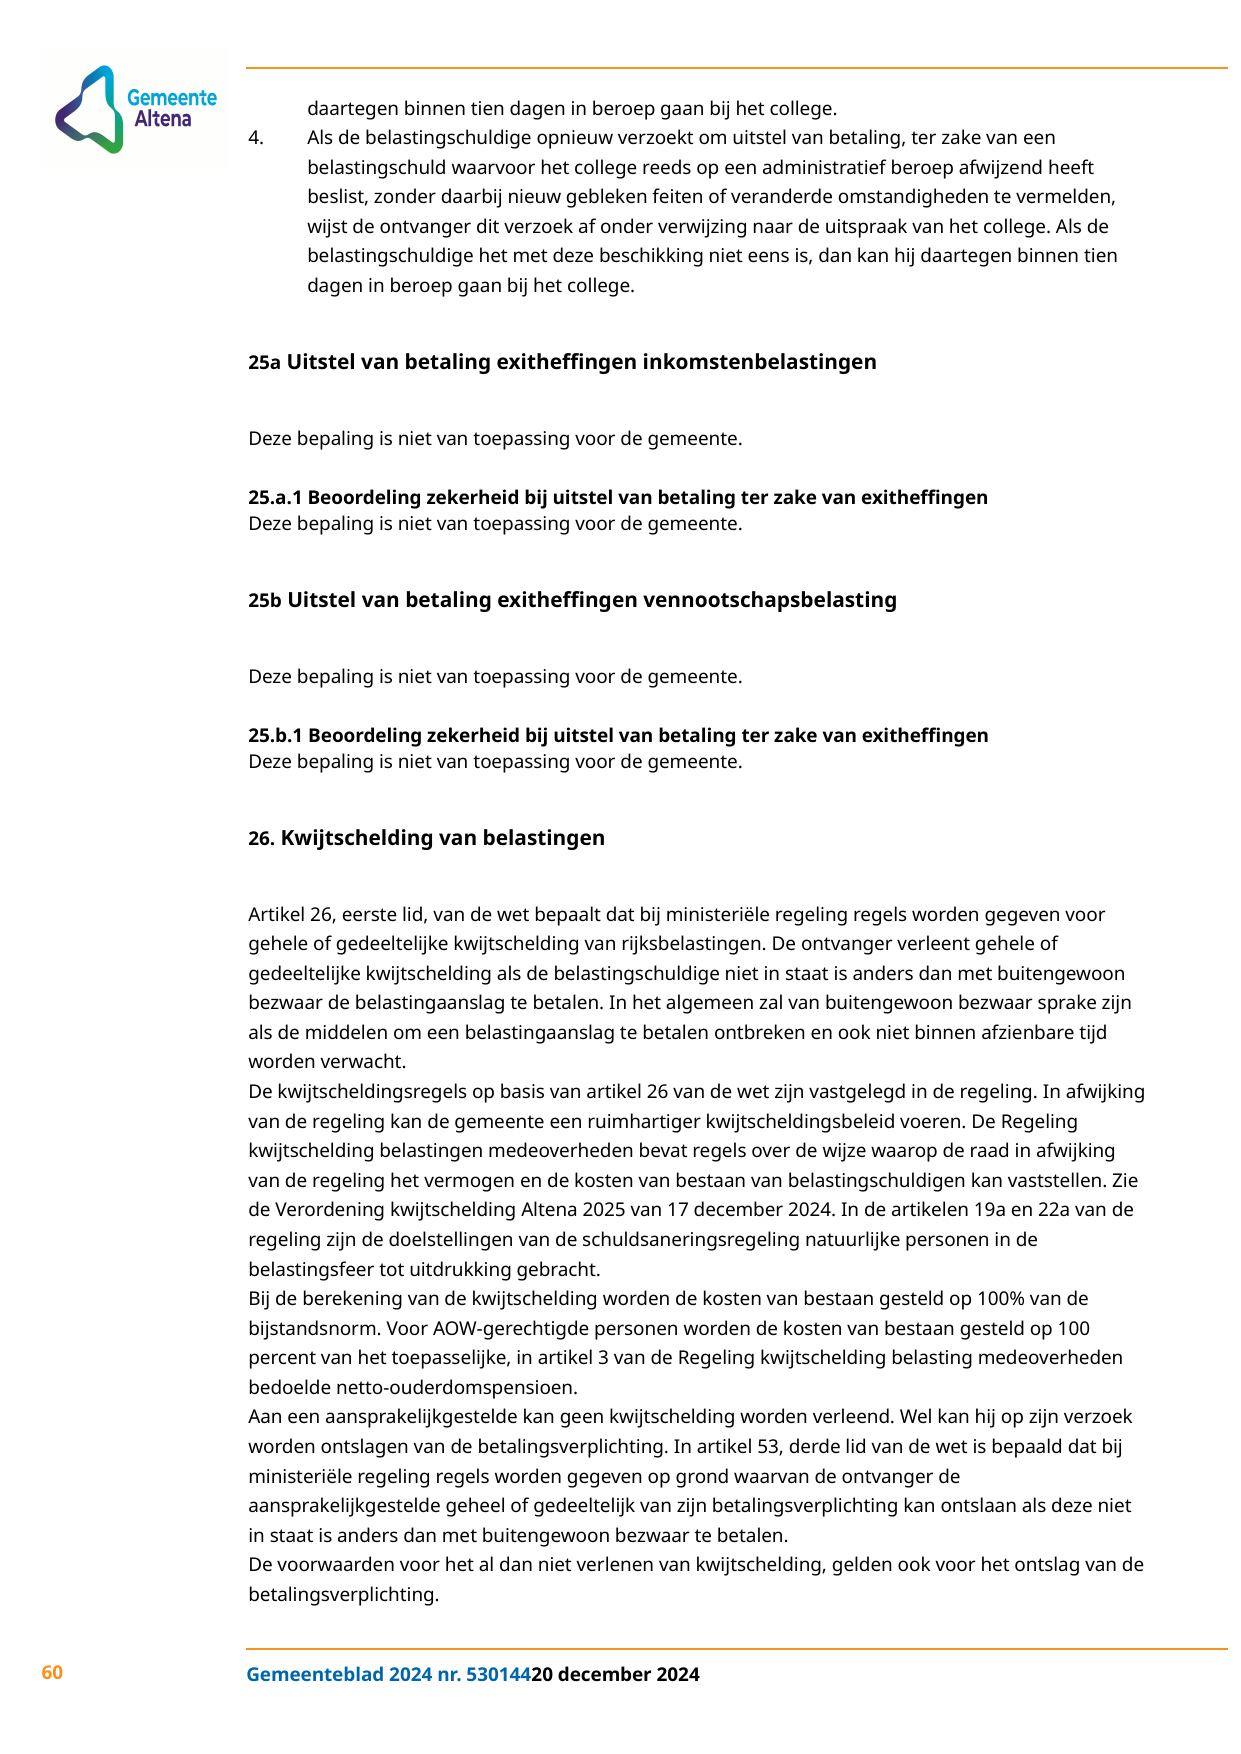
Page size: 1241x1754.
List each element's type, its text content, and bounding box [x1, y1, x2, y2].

list daartegen binnen tien dagen in beroep gaan bij het college. [248, 95, 1152, 121]
text Deze bepaling is niet van toepassing voor de gemeente. [248, 663, 1152, 689]
text De kwijtscheldingsregels op basis van artikel 26 van de wet zijn vastgelegd in de regeling. In afwijking van de regeling kan de gemeente een ruimhartiger kwijtscheldingsbeleid voeren. De Regeling kwijtschelding belastingen medeoverheden bevat regels over de wijze waarop de raad in afwijking van de regeling het vermogen en de kosten van bestaan van belastingschuldigen kan vaststellen. Zie de Verordening kwijtschelding Altena 2025 van 17 december 2024. In de artikelen 19a en 22a van de regeling zijn de doelstellingen van de schuldsaneringsregeling natuurlijke personen in de belastingsfeer tot uitdrukking gebracht. [248, 1078, 1152, 1282]
text 25a Uitstel van betaling exitheffingen inkomstenbelastingen [248, 347, 1152, 376]
text Bij de berekening van de kwijtschelding worden de kosten van bestaan gesteld op 100% van de bijstandsnorm. Voor AOW-gerechtigde personen worden de kosten van bestaan gesteld op 100 percent van het toepasselijke, in artikel 3 van de Regeling kwijtschelding belasting medeoverheden bedoelde netto-ouderdomspensioen. [248, 1285, 1152, 1400]
text 25b Uitstel van betaling exitheffingen vennootschapsbelasting [248, 585, 1152, 614]
text Deze bepaling is niet van toepassing voor de gemeente. [248, 425, 1152, 451]
text 25.a.1 Beoordeling zekerheid bij uitstel van betaling ter zake van exitheffingen [248, 484, 1152, 510]
text Artikel 26, eerste lid, van de wet bepaalt dat bij ministeriële regeling regels worden gegeven voor gehele of gedeeltelijke kwijtschelding van rijksbelastingen. De ontvanger verleent gehele of gedeeltelijke kwijtschelding als de belastingschuldige niet in staat is anders dan met buitengewoon bezwaar de belastingaanslag te betalen. In het algemeen zal van buitengewoon bezwaar sprake zijn als de middelen om een belastingaanslag te betalen ontbreken en ook niet binnen afzienbare tijd worden verwacht. [248, 901, 1152, 1074]
text Aan een aansprakelijkgestelde kan geen kwijtschelding worden verleend. Wel kan hij op zijn verzoek worden ontslagen van de betalingsverplichting. In artikel 53, derde lid van de wet is bepaald dat bij ministeriële regeling regels worden gegeven op grond waarvan de ontvanger de aansprakelijkgestelde geheel of gedeeltelijk van zijn betalingsverplichting kan ontslaan als deze niet in staat is anders dan met buitengewoon bezwaar te betalen. [248, 1404, 1152, 1548]
text 26. Kwijtschelding van belastingen [248, 823, 1152, 852]
text De voorwaarden voor het al dan niet verlenen van kwijtschelding, gelden ook voor het ontslag van de betalingsverplichting. [248, 1552, 1152, 1607]
list Als de belastingschuldige opnieuw verzoekt om uitstel van betaling, ter zake van een belastingschuld waarvoor het college reeds op een administratief beroep afwijzend heeft beslist, zonder daarbij nieuw gebleken feiten of veranderde omstandigheden te vermelden, wijst de ontvanger dit verzoek af onder verwijzing naar de uitspraak van het college. Als de belastingschuldige het met deze beschikking niet eens is, dan kan hij daartegen binnen tien dagen in beroep gaan bij het college. [248, 124, 1152, 298]
picture [41, 47, 231, 172]
text 25.b.1 Beoordeling zekerheid bij uitstel van betaling ter zake van exitheffingen [248, 722, 1152, 748]
text Deze bepaling is niet van toepassing voor de gemeente. [248, 510, 1152, 536]
text Deze bepaling is niet van toepassing voor de gemeente. [248, 748, 1152, 774]
